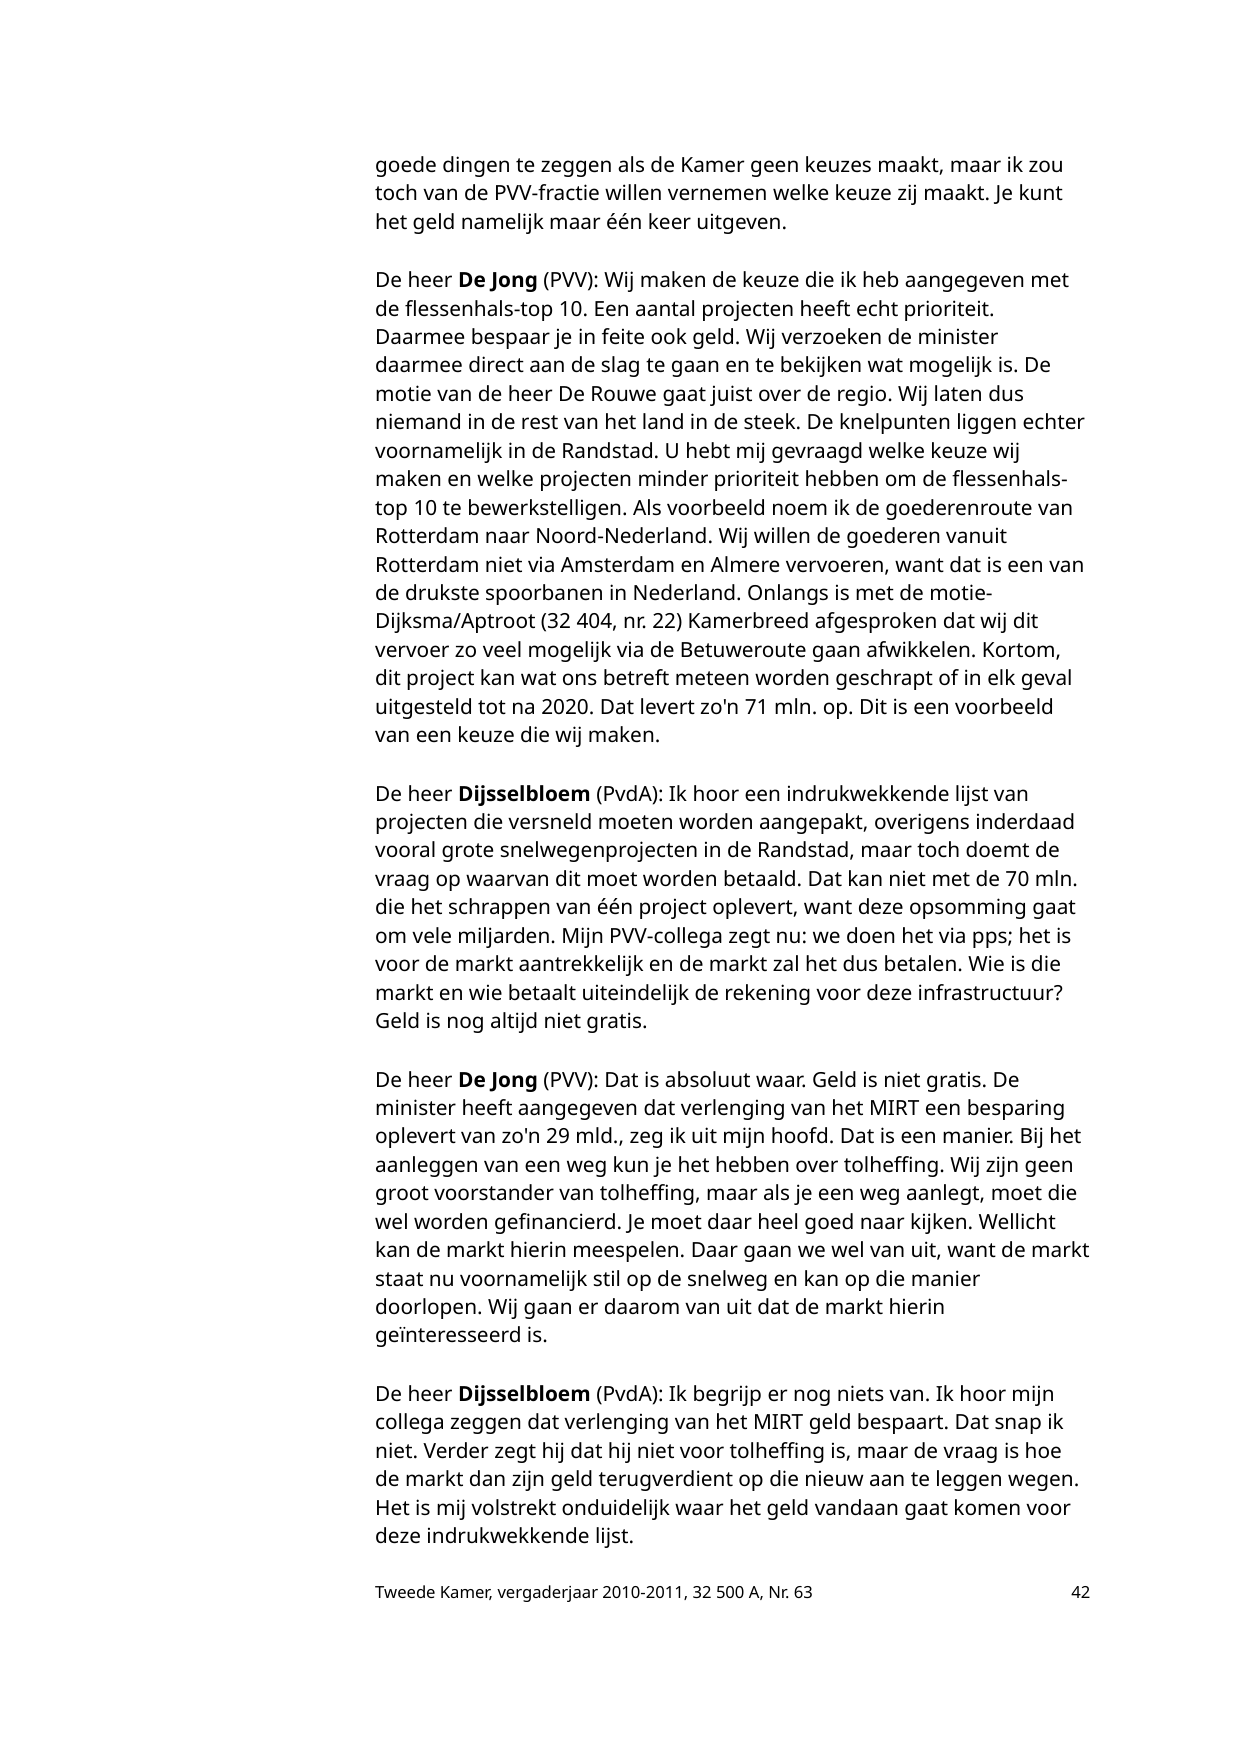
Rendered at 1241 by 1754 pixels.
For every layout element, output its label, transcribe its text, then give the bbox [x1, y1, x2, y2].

text goede dingen te zeggen als de Kamer geen keuzes maakt, maar ik zou toch van de PVV-fractie willen vernemen welke keuze zij maakt. Je kunt het geld namelijk maar één keer uitgeven. [375, 150, 1090, 235]
text De heer Dijsselbloem (PvdA): Ik hoor een indrukwekkende lijst van projecten die versneld moeten worden aangepakt, overigens inderdaad vooral grote snelwegenprojecten in de Randstad, maar toch doemt de vraag op waarvan dit moet worden betaald. Dat kan niet met de 70 mln. die het schrappen van één project oplevert, want deze opsomming gaat om vele miljarden. Mijn PVV-collega zegt nu: we doen het via pps; het is voor de markt aantrekkelijk en de markt zal het dus betalen. Wie is die markt en wie betaalt uiteindelijk de rekening voor deze infrastructuur? Geld is nog altijd niet gratis. [375, 779, 1090, 1035]
text De heer Dijsselbloem (PvdA): Ik begrijp er nog niets van. Ik hoor mijn collega zeggen dat verlenging van het MIRT geld bespaart. Dat snap ik niet. Verder zegt hij dat hij niet voor tolheffing is, maar de vraag is hoe de markt dan zijn geld terugverdient op die nieuw aan te leggen wegen. Het is mij volstrekt onduidelijk waar het geld vandaan gaat komen voor deze indrukwekkende lijst. [375, 1379, 1090, 1550]
text De heer De Jong (PVV): Dat is absoluut waar. Geld is niet gratis. De minister heeft aangegeven dat verlenging van het MIRT een besparing oplevert van zo'n 29 mld., zeg ik uit mijn hoofd. Dat is een manier. Bij het aanleggen van een weg kun je het hebben over tolheffing. Wij zijn geen groot voorstander van tolheffing, maar als je een weg aanlegt, moet die wel worden gefinancierd. Je moet daar heel goed naar kijken. Wellicht kan de markt hierin meespelen. Daar gaan we wel van uit, want de markt staat nu voornamelijk stil op de snelweg en kan op die manier doorlopen. Wij gaan er daarom van uit dat de markt hierin geïnteresseerd is. [375, 1065, 1090, 1349]
text De heer De Jong (PVV): Wij maken de keuze die ik heb aangegeven met de flessenhals-top 10. Een aantal projecten heeft echt prioriteit. Daarmee bespaar je in feite ook geld. Wij verzoeken de minister daarmee direct aan de slag te gaan en te bekijken wat mogelijk is. De motie van de heer De Rouwe gaat juist over de regio. Wij laten dus niemand in de rest van het land in de steek. De knelpunten liggen echter voornamelijk in de Randstad. U hebt mij gevraagd welke keuze wij maken en welke projecten minder prioriteit hebben om de flessenhals-top 10 te bewerkstelligen. Als voorbeeld noem ik de goederenroute van Rotterdam naar Noord-Nederland. Wij willen de goederen vanuit Rotterdam niet via Amsterdam en Almere vervoeren, want dat is een van de drukste spoorbanen in Nederland. Onlangs is met de motie-Dijksma/Aptroot (32 404, nr. 22) Kamerbreed afgesproken dat wij dit vervoer zo veel mogelijk via de Betuweroute gaan afwikkelen. Kortom, dit project kan wat ons betreft meteen worden geschrapt of in elk geval uitgesteld tot na 2020. Dat levert zo'n 71 mln. op. Dit is een voorbeeld van een keuze die wij maken. [375, 265, 1090, 749]
